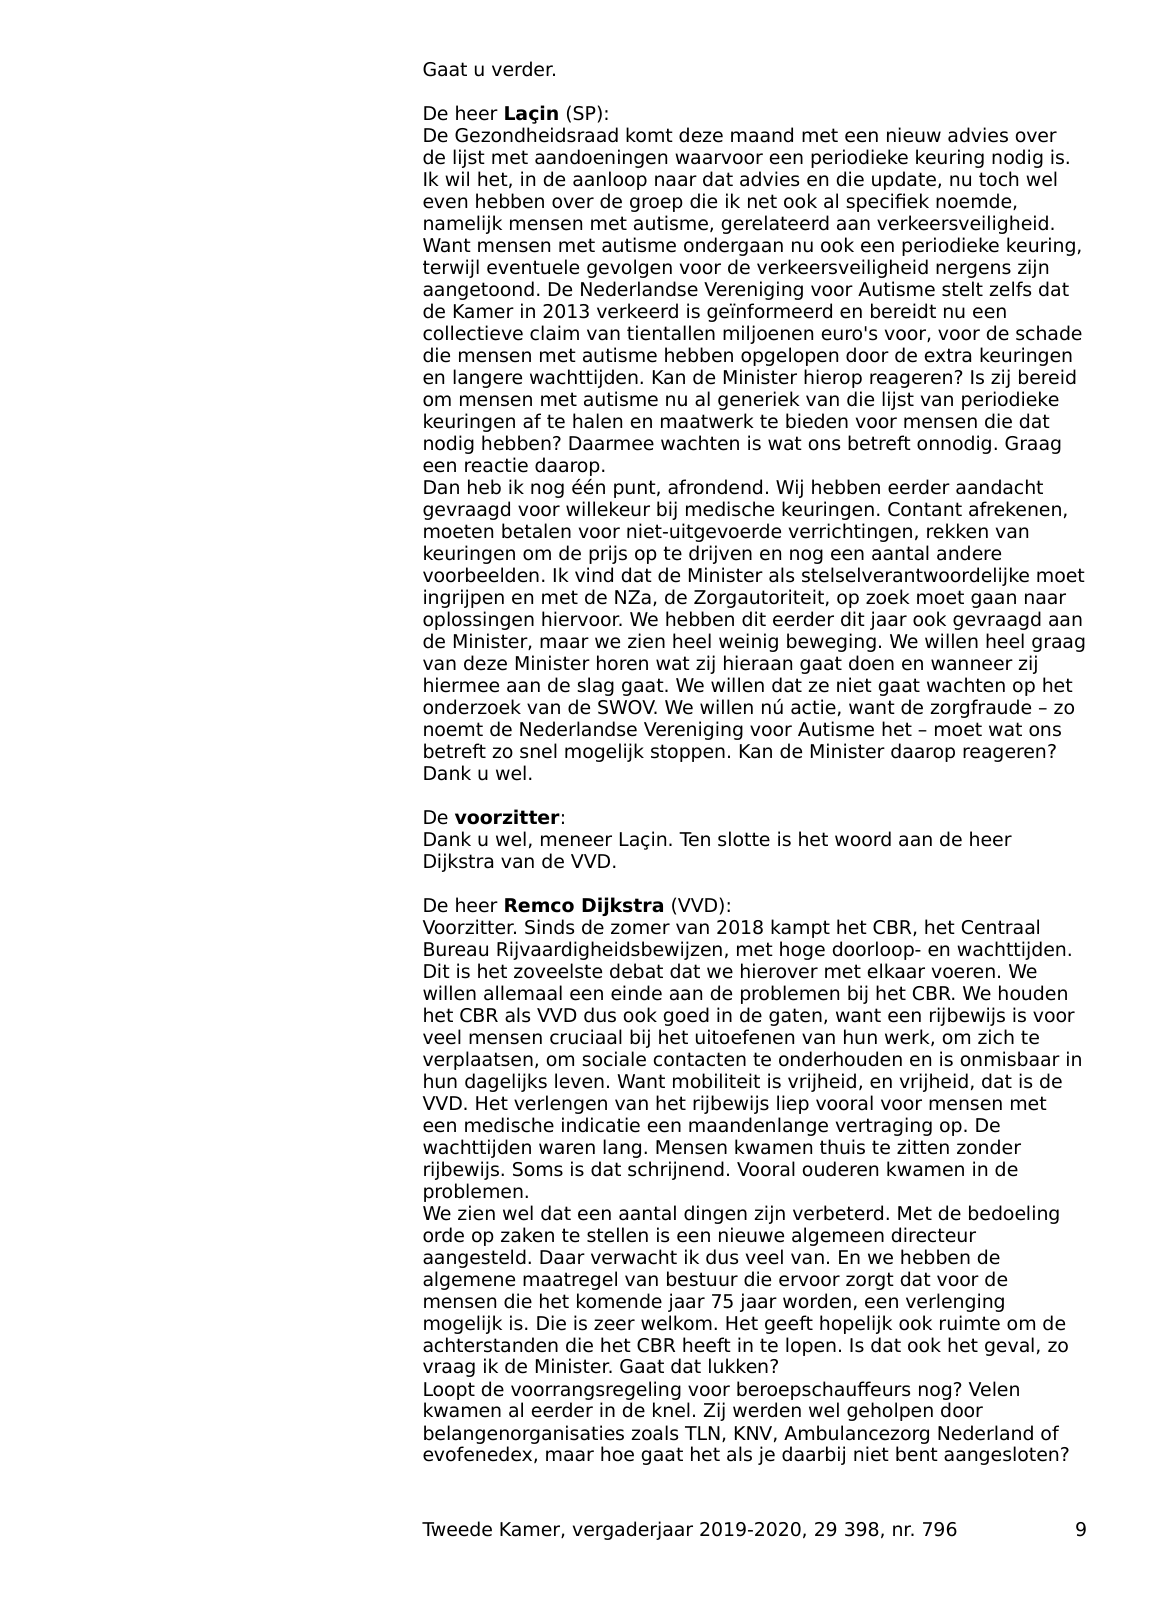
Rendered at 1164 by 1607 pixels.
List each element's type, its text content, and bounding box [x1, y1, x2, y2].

text Dan heb ik nog één punt, afrondend. Wij hebben eerder aandacht gevraagd voor willekeur bij medische keuringen. Contant afrekenen, moeten betalen voor niet-uitgevoerde verrichtingen, rekken van keuringen om de prijs op te drijven en nog een aantal andere voorbeelden. Ik vind dat de Minister als stelselverantwoordelijke moet ingrijpen en met de NZa, de Zorgautoriteit, op zoek moet gaan naar oplossingen hiervoor. We hebben dit eerder dit jaar ook gevraagd aan de Minister, maar we zien heel weinig beweging. We willen heel graag van deze Minister horen wat zij hieraan gaat doen en wanneer zij hiermee aan de slag gaat. We willen dat ze niet gaat wachten op het onderzoek van de SWOV. We willen nú actie, want de zorgfraude – zo noemt de Nederlandse Vereniging voor Autisme het – moet wat ons betreft zo snel mogelijk stoppen. Kan de Minister daarop reageren? Dank u wel. [422, 477, 1087, 784]
text De heer Remco Dijkstra (VVD): [422, 895, 1087, 917]
text Loopt de voorrangsregeling voor beroepschauffeurs nog? Velen kwamen al eerder in de knel. Zij werden wel geholpen door belangenorganisaties zoals TLN, KNV, Ambulancezorg Nederland of evofenedex, maar hoe gaat het als je daarbij niet bent aangesloten? [422, 1378, 1087, 1466]
text Voorzitter. Sinds de zomer van 2018 kampt het CBR, het Centraal Bureau Rijvaardigheidsbewijzen, met hoge doorloop- en wachttijden. Dit is het zoveelste debat dat we hierover met elkaar voeren. We willen allemaal een einde aan de problemen bij het CBR. We houden het CBR als VVD dus ook goed in de gaten, want een rijbewijs is voor veel mensen cruciaal bij het uitoefenen van hun werk, om zich te verplaatsen, om sociale contacten te onderhouden en is onmisbaar in hun dagelijks leven. Want mobiliteit is vrijheid, en vrijheid, dat is de VVD. Het verlengen van het rijbewijs liep vooral voor mensen met een medische indicatie een maandenlange vertraging op. De wachttijden waren lang. Mensen kwamen thuis te zitten zonder rijbewijs. Soms is dat schrijnend. Vooral ouderen kwamen in de problemen. [422, 917, 1087, 1203]
text Dank u wel, meneer Laçin. Ten slotte is het woord aan de heer Dijkstra van de VVD. [422, 829, 1087, 873]
text Gaat u verder. [422, 59, 1087, 81]
text De Gezondheidsraad komt deze maand met een nieuw advies over de lijst met aandoeningen waarvoor een periodieke keuring nodig is. Ik wil het, in de aanloop naar dat advies en die update, nu toch wel even hebben over de groep die ik net ook al specifiek noemde, namelijk mensen met autisme, gerelateerd aan verkeersveiligheid. Want mensen met autisme ondergaan nu ook een periodieke keuring, terwijl eventuele gevolgen voor de verkeersveiligheid nergens zijn aangetoond. De Nederlandse Vereniging voor Autisme stelt zelfs dat de Kamer in 2013 verkeerd is geïnformeerd en bereidt nu een collectieve claim van tientallen miljoenen euro's voor, voor de schade die mensen met autisme hebben opgelopen door de extra keuringen en langere wachttijden. Kan de Minister hierop reageren? Is zij bereid om mensen met autisme nu al generiek van die lijst van periodieke keuringen af te halen en maatwerk te bieden voor mensen die dat nodig hebben? Daarmee wachten is wat ons betreft onnodig. Graag een reactie daarop. [422, 125, 1087, 477]
text De heer Laçin (SP): [422, 103, 1087, 125]
text We zien wel dat een aantal dingen zijn verbeterd. Met de bedoeling orde op zaken te stellen is een nieuwe algemeen directeur aangesteld. Daar verwacht ik dus veel van. En we hebben de algemene maatregel van bestuur die ervoor zorgt dat voor de mensen die het komende jaar 75 jaar worden, een verlenging mogelijk is. Die is zeer welkom. Het geeft hopelijk ook ruimte om de achterstanden die het CBR heeft in te lopen. Is dat ook het geval, zo vraag ik de Minister. Gaat dat lukken? [422, 1203, 1087, 1378]
text De voorzitter: [422, 807, 1087, 829]
